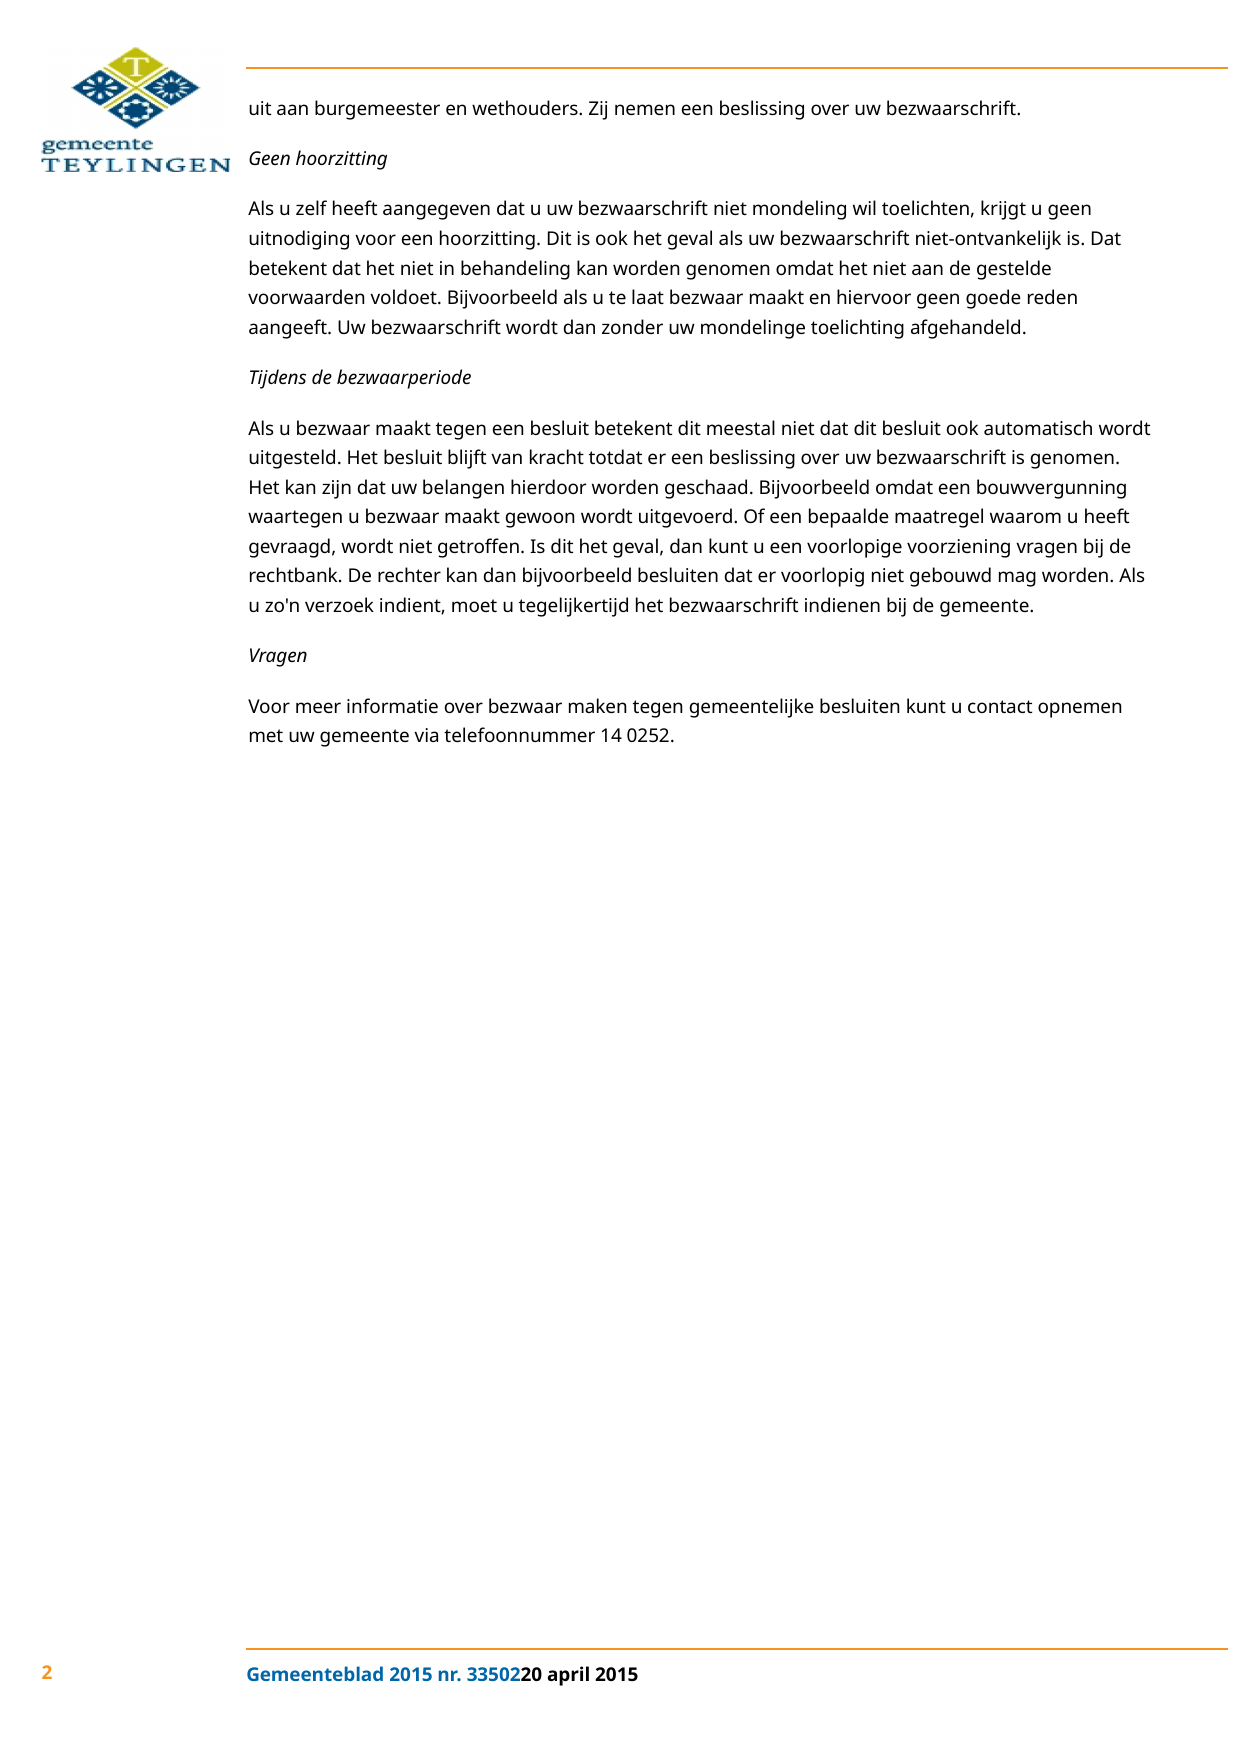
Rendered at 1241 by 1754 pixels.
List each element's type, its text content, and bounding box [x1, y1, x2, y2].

text Als u bezwaar maakt tegen een besluit betekent dit meestal niet dat dit besluit ook automatisch wordt uitgesteld. Het besluit blijft van kracht totdat er een beslissing over uw bezwaarschrift is genomen. Het kan zijn dat uw belangen hierdoor worden geschaad. Bijvoorbeeld omdat een bouwvergunning waartegen u bezwaar maakt gewoon wordt uitgevoerd. Of een bepaalde maatregel waarom u heeft gevraagd, wordt niet getroffen. Is dit het geval, dan kunt u een voorlopige voorziening vragen bij de rechtbank. De rechter kan dan bijvoorbeeld besluiten dat er voorlopig niet gebouwd mag worden. Als u zo'n verzoek indient, moet u tegelijkertijd het bezwaarschrift indienen bij de gemeente. [248, 415, 1152, 618]
text Geen hoorzitting [248, 145, 1152, 171]
picture [41, 47, 231, 172]
text Als u zelf heeft aangegeven dat u uw bezwaarschrift niet mondeling wil toelichten, krijgt u geen uitnodiging voor een hoorzitting. Dit is ook het geval als uw bezwaarschrift niet-ontvankelijk is. Dat betekent dat het niet in behandeling kan worden genomen omdat het niet aan de gestelde voorwaarden voldoet. Bijvoorbeeld als u te laat bezwaar maakt en hiervoor geen goede reden aangeeft. Uw bezwaarschrift wordt dan zonder uw mondelinge toelichting afgehandeld. [248, 196, 1152, 340]
text Vragen [248, 643, 1152, 668]
text uit aan burgemeester en wethouders. Zij nemen een beslissing over uw bezwaarschrift. [248, 95, 1152, 121]
text Voor meer informatie over bezwaar maken tegen gemeentelijke besluiten kunt u contact opnemen met uw gemeente via telefoonnummer 14 0252. [248, 693, 1152, 748]
text Tijdens de bezwaarperiode [248, 364, 1152, 390]
